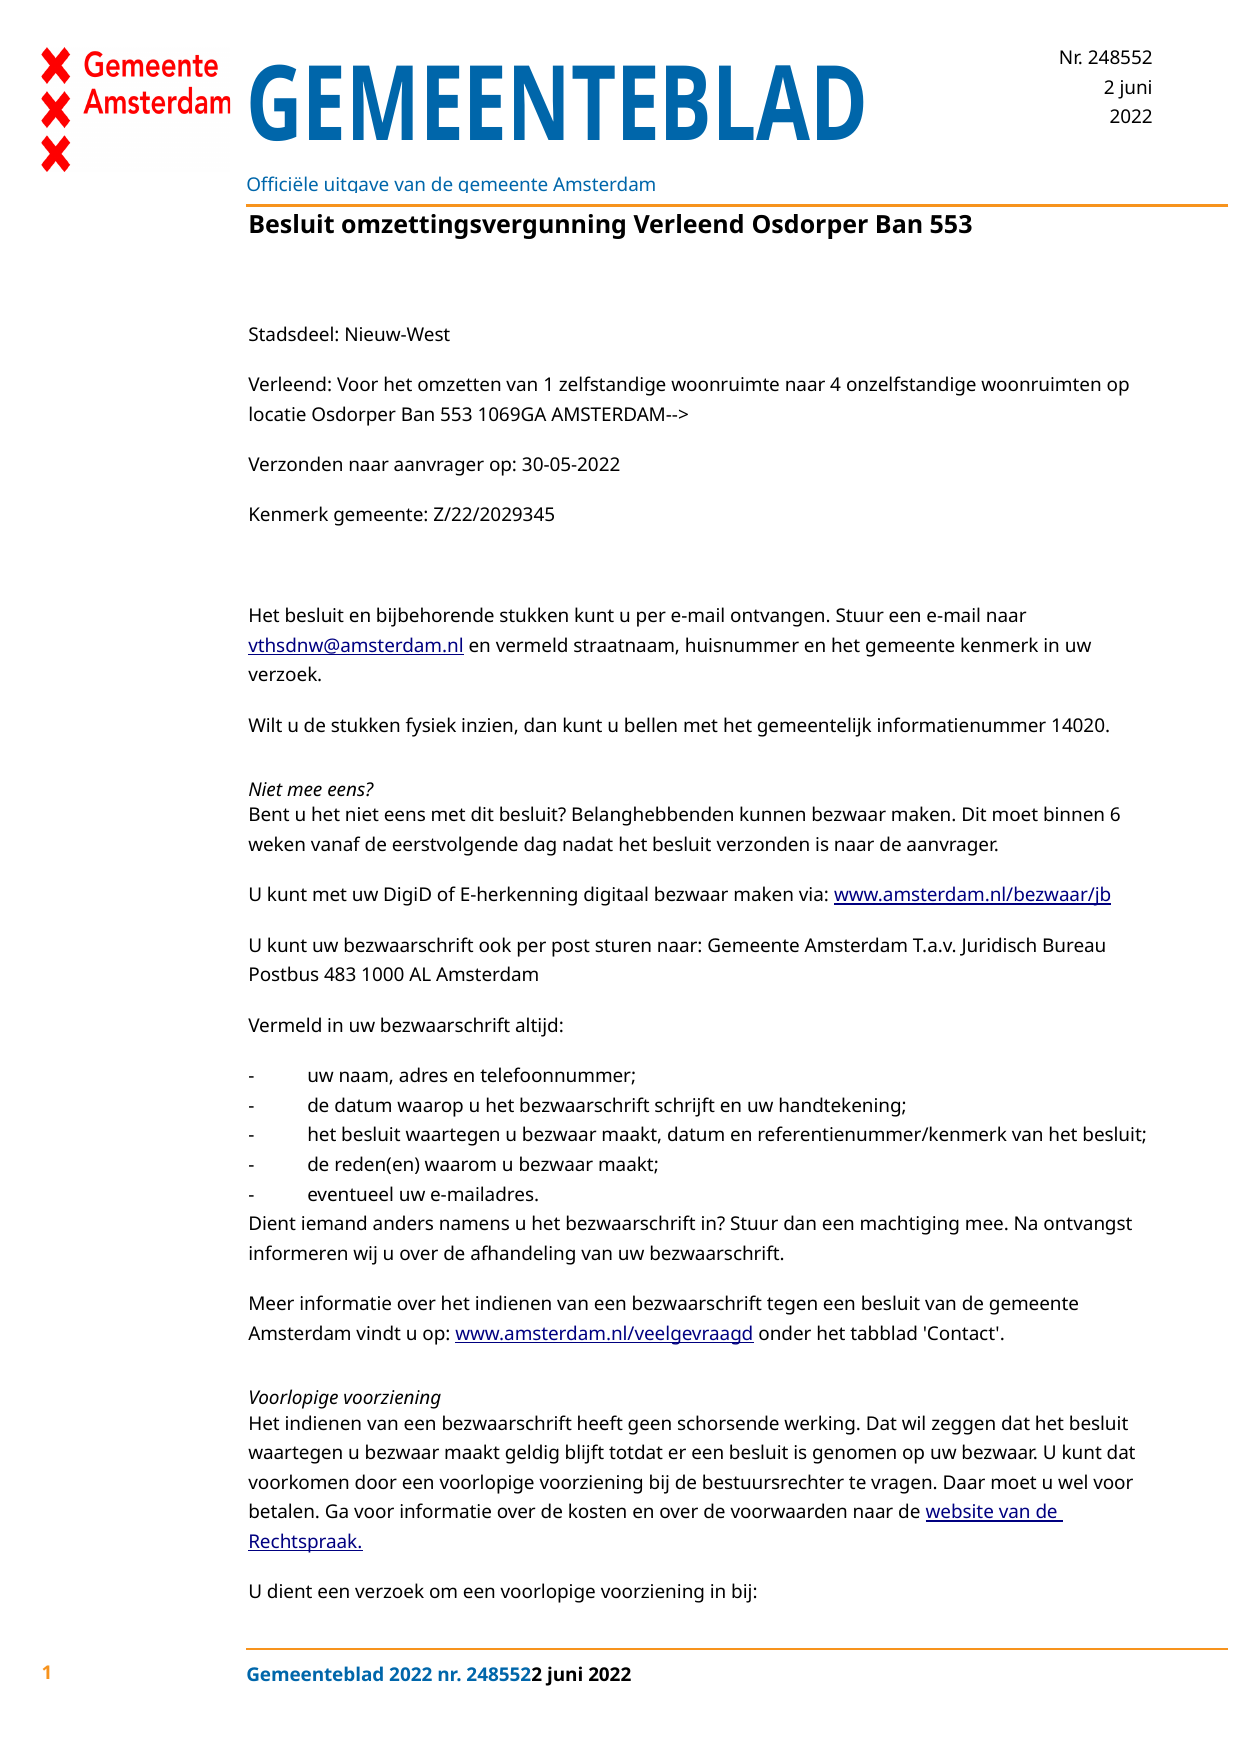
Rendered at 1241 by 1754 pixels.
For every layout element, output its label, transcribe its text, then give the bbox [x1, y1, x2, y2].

text Verzonden naar aanvrager op: 30-05-2022 [248, 451, 1152, 477]
list het besluit waartegen u bezwaar maakt, datum en referentienummer/kenmerk van het besluit; [248, 1122, 1152, 1147]
text Kenmerk gemeente: Z/22/2029345 [248, 502, 1152, 527]
text Meer informatie over het indienen van een bezwaarschrift tegen een besluit van de gemeente Amsterdam vindt u op: www.amsterdam.nl/veelgevraagd onder het tabblad 'Contact'. [248, 1290, 1152, 1346]
text Het indienen van een bezwaarschrift heeft geen schorsende werking. Dat wil zeggen dat het besluit waartegen u bezwaar maakt geldig blijft totdat er een besluit is genomen op uw bezwaar. U kunt dat voorkomen door een voorlopige voorziening bij de bestuursrechter te vragen. Daar moet u wel voor betalen. Ga voor informatie over de kosten en over de voorwaarden naar de website van de Rechtspraak. [248, 1410, 1152, 1554]
text Wilt u de stukken fysiek inzien, dan kunt u bellen met het gemeentelijk informatienummer 14020. [248, 712, 1152, 738]
text Verleend: Voor het omzetten van 1 zelfstandige woonruimte naar 4 onzelfstandige woonruimten op locatie Osdorper Ban 553 1069GA AMSTERDAM--> [248, 371, 1152, 426]
text Het besluit en bijbehorende stukken kunt u per e-mail ontvangen. Stuur een e-mail naar vthsdnw@amsterdam.nl en vermeld straatnaam, huisnummer en het gemeente kenmerk in uw verzoek. [248, 602, 1152, 687]
list uw naam, adres en telefoonnummer; [248, 1062, 1152, 1088]
text U kunt uw bezwaarschrift ook per post sturen naar: Gemeente Amsterdam T.a.v. Juridisch Bureau Postbus 483 1000 AL Amsterdam [248, 932, 1152, 987]
list de datum waarop u het bezwaarschrift schrijft en uw handtekening; [248, 1092, 1152, 1118]
list de reden(en) waarom u bezwaar maakt; [248, 1151, 1152, 1177]
text Niet mee eens? [248, 776, 1152, 802]
text U kunt met uw DigiD of E-herkenning digitaal bezwaar maken via: www.amsterdam.nl/bezwaar/jb [248, 882, 1152, 907]
picture [41, 47, 231, 172]
text Bent u het niet eens met dit besluit? Belanghebbenden kunnen bezwaar maken. Dit moet binnen 6 weken vanaf de eerstvolgende dag nadat het besluit verzonden is naar de aanvrager. [248, 802, 1152, 857]
text Dient iemand anders namens u het bezwaarschrift in? Stuur dan een machtiging mee. Na ontvangst informeren wij u over de afhandeling van uw bezwaarschrift. [248, 1210, 1152, 1266]
text Vermeld in uw bezwaarschrift altijd: [248, 1012, 1152, 1038]
text Stadsdeel: Nieuw-West [248, 321, 1152, 346]
text U dient een verzoek om een voorlopige voorziening in bij: [248, 1578, 1152, 1604]
text Voorlopige voorziening [248, 1384, 1152, 1410]
text Besluit omzettingsvergunning Verleend Osdorper Ban 553 [248, 207, 1152, 241]
list eventueel uw e-mailadres. [248, 1181, 1152, 1207]
